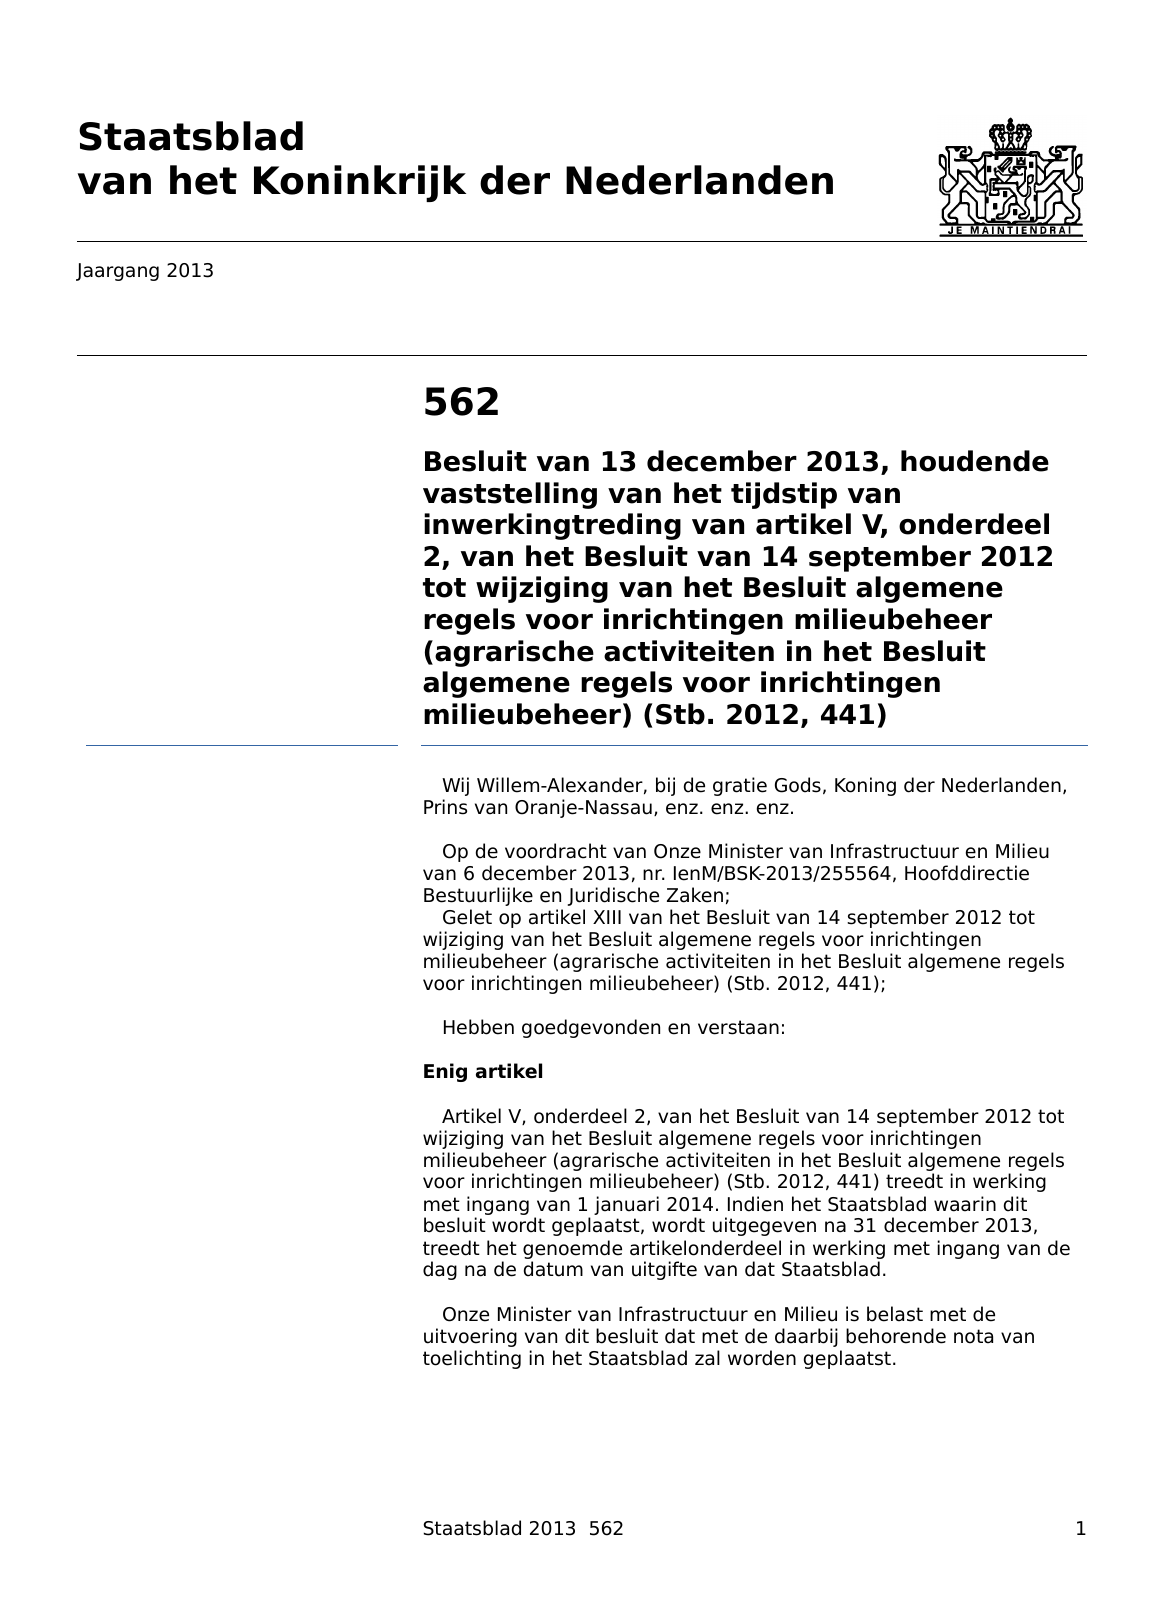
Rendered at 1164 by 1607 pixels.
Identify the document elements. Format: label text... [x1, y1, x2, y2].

text Artikel V, onderdeel 2, van het Besluit van 14 september 2012 tot wijziging van het Besluit algemene regels voor inrichtingen milieubeheer (agrarische activiteiten in het Besluit algemene regels voor inrichtingen milieubeheer) (Stb. 2012, 441) treedt in werking met ingang van 1 januari 2014. Indien het Staatsblad waarin dit besluit wordt geplaatst, wordt uitgegeven na 31 december 2013, treedt het genoemde artikelonderdeel in werking met ingang van de dag na de datum van uitgifte van dat Staatsblad. [422, 1106, 1087, 1281]
text Gelet op artikel XIII van het Besluit van 14 september 2012 tot wijziging van het Besluit algemene regels voor inrichtingen milieubeheer (agrarische activiteiten in het Besluit algemene regels voor inrichtingen milieubeheer) (Stb. 2012, 441); [422, 907, 1087, 995]
table_cell Jaargang 2013 [77, 242, 1087, 355]
text Wij Willem-Alexander, bij de gratie Gods, Koning der Nederlanden, Prins van Oranje-Nassau, enz. enz. enz. [422, 775, 1087, 819]
text Onze Minister van Infrastructuur en Milieu is belast met de uitvoering van dit besluit dat met de daarbij behorende nota van toelichting in het Staatsblad zal worden geplaatst. [422, 1303, 1087, 1369]
subtitle 562 [422, 381, 1087, 424]
table_header Staatsblad van het Koninkrijk der Nederlanden [77, 100, 886, 241]
text Op de voordracht van Onze Minister van Infrastructuur en Milieu van 6 december 2013, nr. IenM/BSK-2013/255564, Hoofddirectie Bestuurlijke en Juridische Zaken; [422, 841, 1087, 907]
text Besluit van 13 december 2013, houdende vaststelling van het tijdstip van inwerkingtreding van artikel V, onderdeel 2, van het Besluit van 14 september 2012 tot wijziging van het Besluit algemene regels voor inrichtingen milieubeheer (agrarische activiteiten in het Besluit algemene regels voor inrichtingen milieubeheer) (Stb. 2012, 441) [422, 447, 1087, 731]
text Hebben goedgevonden en verstaan: [422, 1017, 1087, 1039]
picture [936, 115, 1087, 240]
subtitle Enig artikel [422, 1061, 1087, 1083]
table_header [886, 100, 1087, 241]
